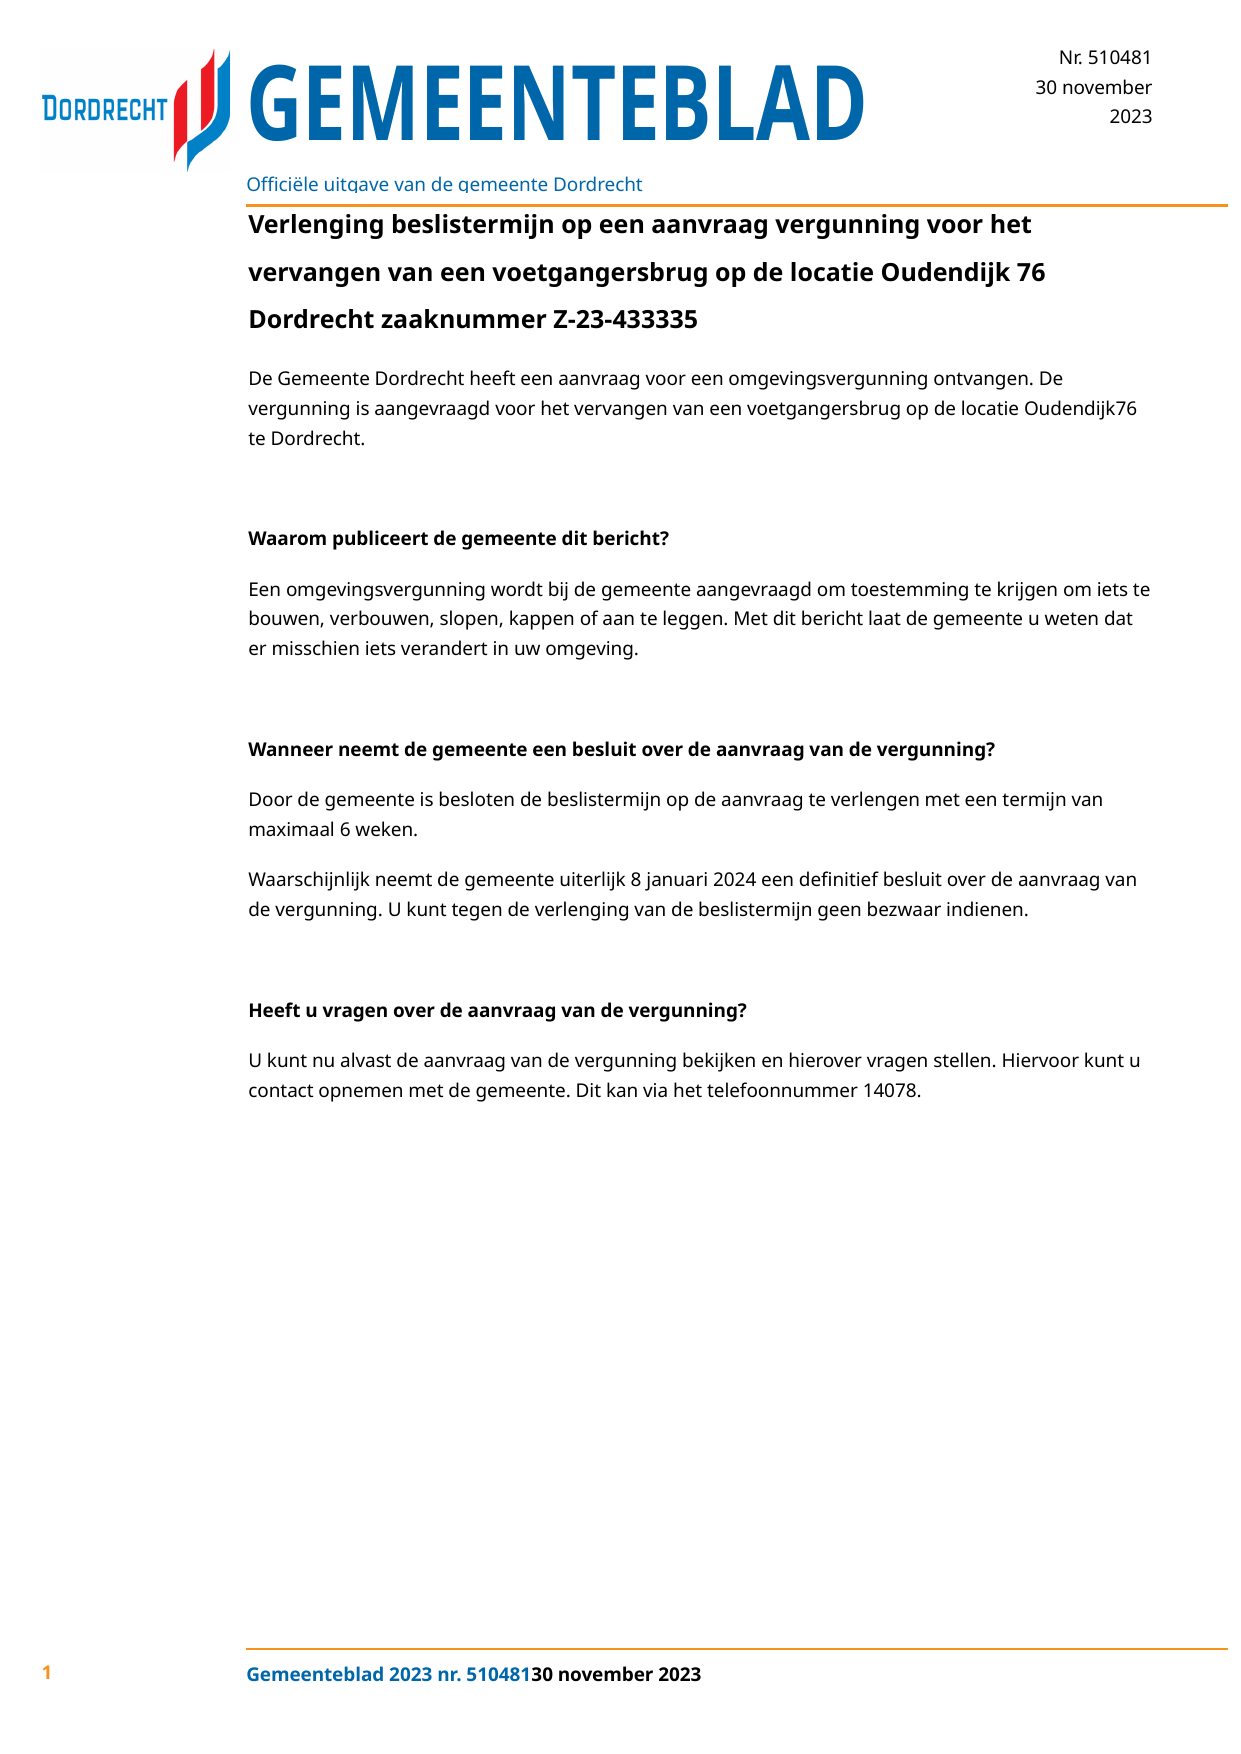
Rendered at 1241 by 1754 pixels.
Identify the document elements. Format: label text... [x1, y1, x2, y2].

text Een omgevingsvergunning wordt bij de gemeente aangevraagd om toestemming te krijgen om iets te bouwen, verbouwen, slopen, kappen of aan te leggen. Met dit bericht laat de gemeente u weten dat er misschien iets verandert in uw omgeving. [248, 576, 1152, 661]
text De Gemeente Dordrecht heeft een aanvraag voor een omgevingsvergunning ontvangen. De vergunning is aangevraagd voor het vervangen van een voetgangersbrug op de locatie Oudendijk76 te Dordrecht. [248, 366, 1152, 450]
picture [41, 47, 231, 172]
text U kunt nu alvast de aanvraag van de vergunning bekijken en hierover vragen stellen. Hiervoor kunt u contact opnemen met de gemeente. Dit kan via het telefoonnummer 14078. [248, 1047, 1152, 1102]
text Waarom publiceert de gemeente dit bericht? [248, 526, 1152, 551]
text Verlenging beslistermijn op een aanvraag vergunning voor het vervangen van een voetgangersbrug op de locatie Oudendijk 76 Dordrecht zaaknummer Z-23-433335 [248, 207, 1152, 336]
text Waarschijnlijk neemt de gemeente uiterlijk 8 januari 2024 een definitief besluit over de aanvraag van de vergunning. U kunt tegen de verlenging van de beslistermijn geen bezwaar indienen. [248, 866, 1152, 922]
text Wanneer neemt de gemeente een besluit over de aanvraag van de vergunning? [248, 736, 1152, 762]
text Door de gemeente is besloten de beslistermijn op de aanvraag te verlengen met een termijn van maximaal 6 weken. [248, 786, 1152, 842]
text Heeft u vragen over de aanvraag van de vergunning? [248, 997, 1152, 1022]
